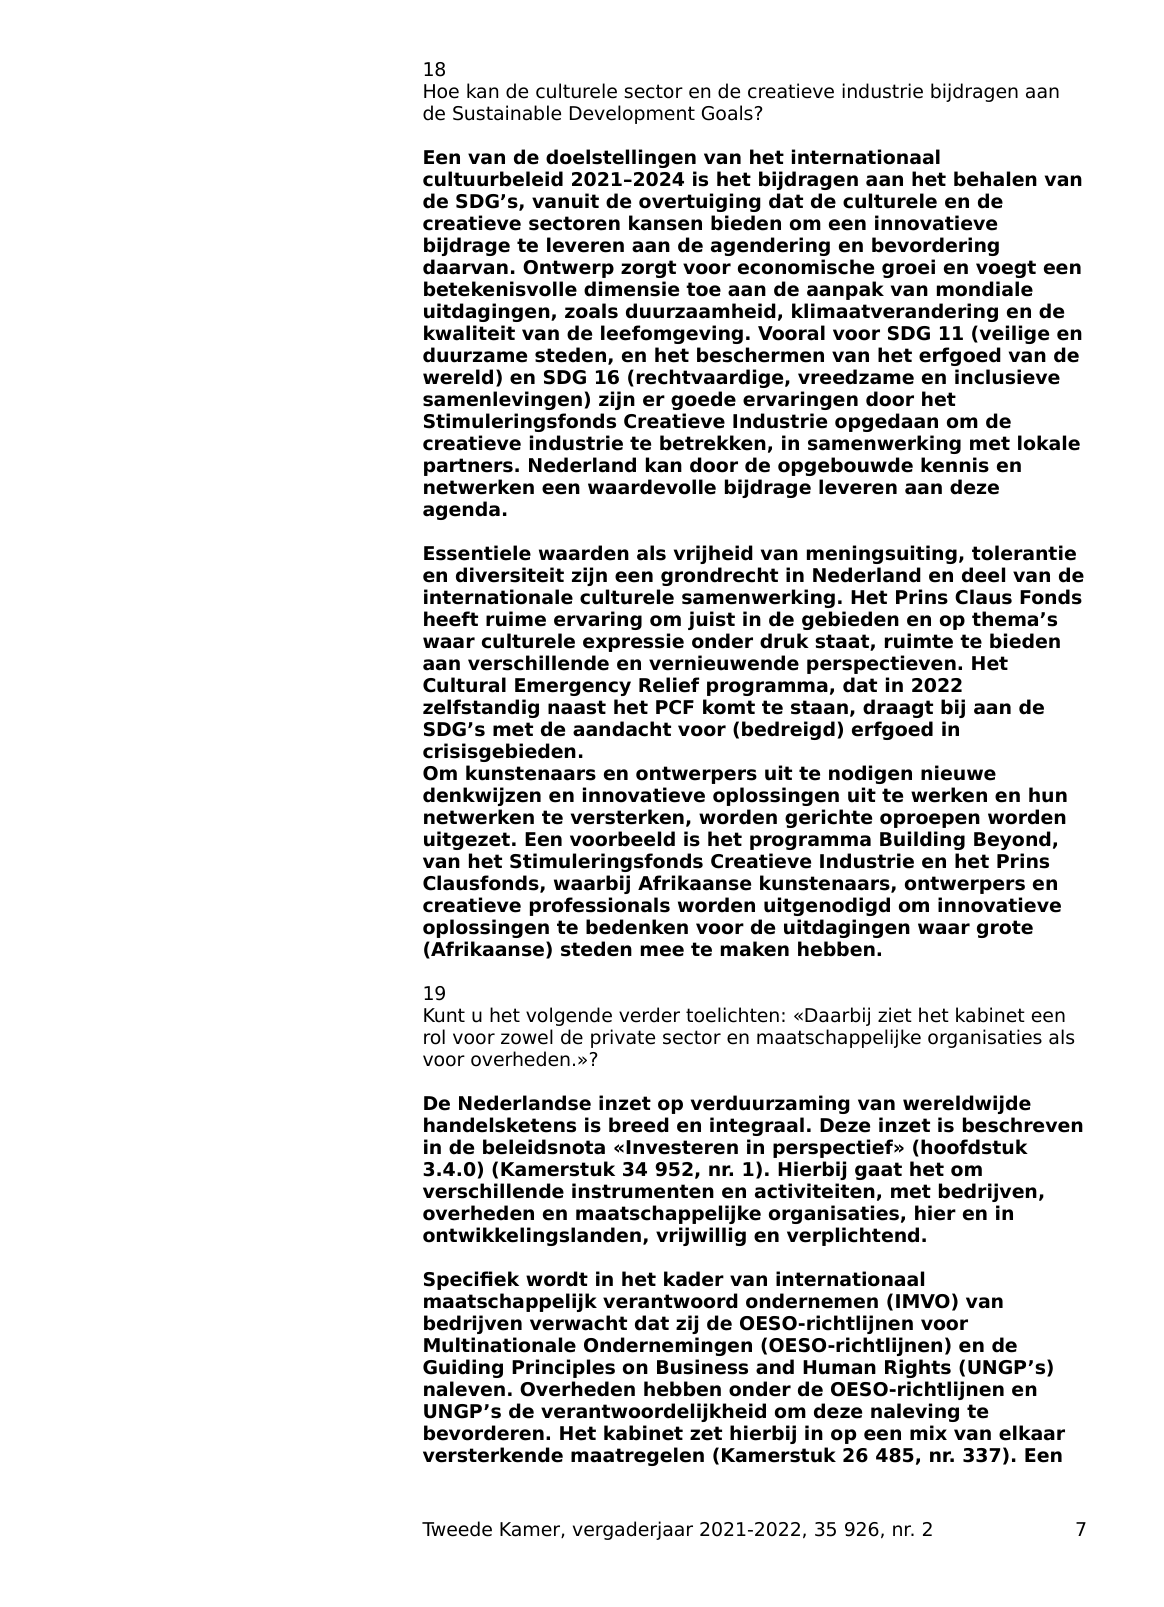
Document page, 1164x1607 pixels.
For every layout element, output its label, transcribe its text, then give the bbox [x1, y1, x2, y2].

text Om kunstenaars en ontwerpers uit te nodigen nieuwe denkwijzen en innovatieve oplossingen uit te werken en hun netwerken te versterken, worden gerichte oproepen worden uitgezet. Een voorbeeld is het programma Building Beyond, van het Stimuleringsfonds Creatieve Industrie en het Prins Clausfonds, waarbij Afrikaanse kunstenaars, ontwerpers en creatieve professionals worden uitgenodigd om innovatieve oplossingen te bedenken voor de uitdagingen waar grote (Afrikaanse) steden mee te maken hebben. [422, 763, 1087, 961]
text 19 [422, 983, 1087, 1005]
text De Nederlandse inzet op verduurzaming van wereldwijde handelsketens is breed en integraal. Deze inzet is beschreven in de beleidsnota «Investeren in perspectief» (hoofdstuk 3.4.0) (Kamerstuk 34 952, nr. 1). Hierbij gaat het om verschillende instrumenten en activiteiten, met bedrijven, overheden en maatschappelijke organisaties, hier en in ontwikkelingslanden, vrijwillig en verplichtend. [422, 1093, 1087, 1247]
text Een van de doelstellingen van het internationaal cultuurbeleid 2021–2024 is het bijdragen aan het behalen van de SDG’s, vanuit de overtuiging dat de culturele en de creatieve sectoren kansen bieden om een innovatieve bijdrage te leveren aan de agendering en bevordering daarvan. Ontwerp zorgt voor economische groei en voegt een betekenisvolle dimensie toe aan de aanpak van mondiale uitdagingen, zoals duurzaamheid, klimaatverandering en de kwaliteit van de leefomgeving. Vooral voor SDG 11 (veilige en duurzame steden, en het beschermen van het erfgoed van de wereld) en SDG 16 (rechtvaardige, vreedzame en inclusieve samenlevingen) zijn er goede ervaringen door het Stimuleringsfonds Creatieve Industrie opgedaan om de creatieve industrie te betrekken, in samenwerking met lokale partners. Nederland kan door de opgebouwde kennis en netwerken een waardevolle bijdrage leveren aan deze agenda. [422, 147, 1087, 521]
text Hoe kan de culturele sector en de creatieve industrie bijdragen aan de Sustainable Development Goals? [422, 81, 1087, 125]
text Essentiele waarden als vrijheid van meningsuiting, tolerantie en diversiteit zijn een grondrecht in Nederland en deel van de internationale culturele samenwerking. Het Prins Claus Fonds heeft ruime ervaring om juist in de gebieden en op thema’s waar culturele expressie onder druk staat, ruimte te bieden aan verschillende en vernieuwende perspectieven. Het Cultural Emergency Relief programma, dat in 2022 zelfstandig naast het PCF komt te staan, draagt bij aan de SDG’s met de aandacht voor (bedreigd) erfgoed in crisisgebieden. [422, 543, 1087, 763]
text 18 [422, 59, 1087, 81]
text Kunt u het volgende verder toelichten: «Daarbij ziet het kabinet een rol voor zowel de private sector en maatschappelijke organisaties als voor overheden.»? [422, 1005, 1087, 1071]
text Specifiek wordt in het kader van internationaal maatschappelijk verantwoord ondernemen (IMVO) van bedrijven verwacht dat zij de OESO-richtlijnen voor Multinationale Ondernemingen (OESO-richtlijnen) en de Guiding Principles on Business and Human Rights (UNGP’s) naleven. Overheden hebben onder de OESO-richtlijnen en UNGP’s de verantwoordelijkheid om deze naleving te bevorderen. Het kabinet zet hierbij in op een mix van elkaar versterkende maatregelen (Kamerstuk 26 485, nr. 337). Een [422, 1269, 1087, 1467]
